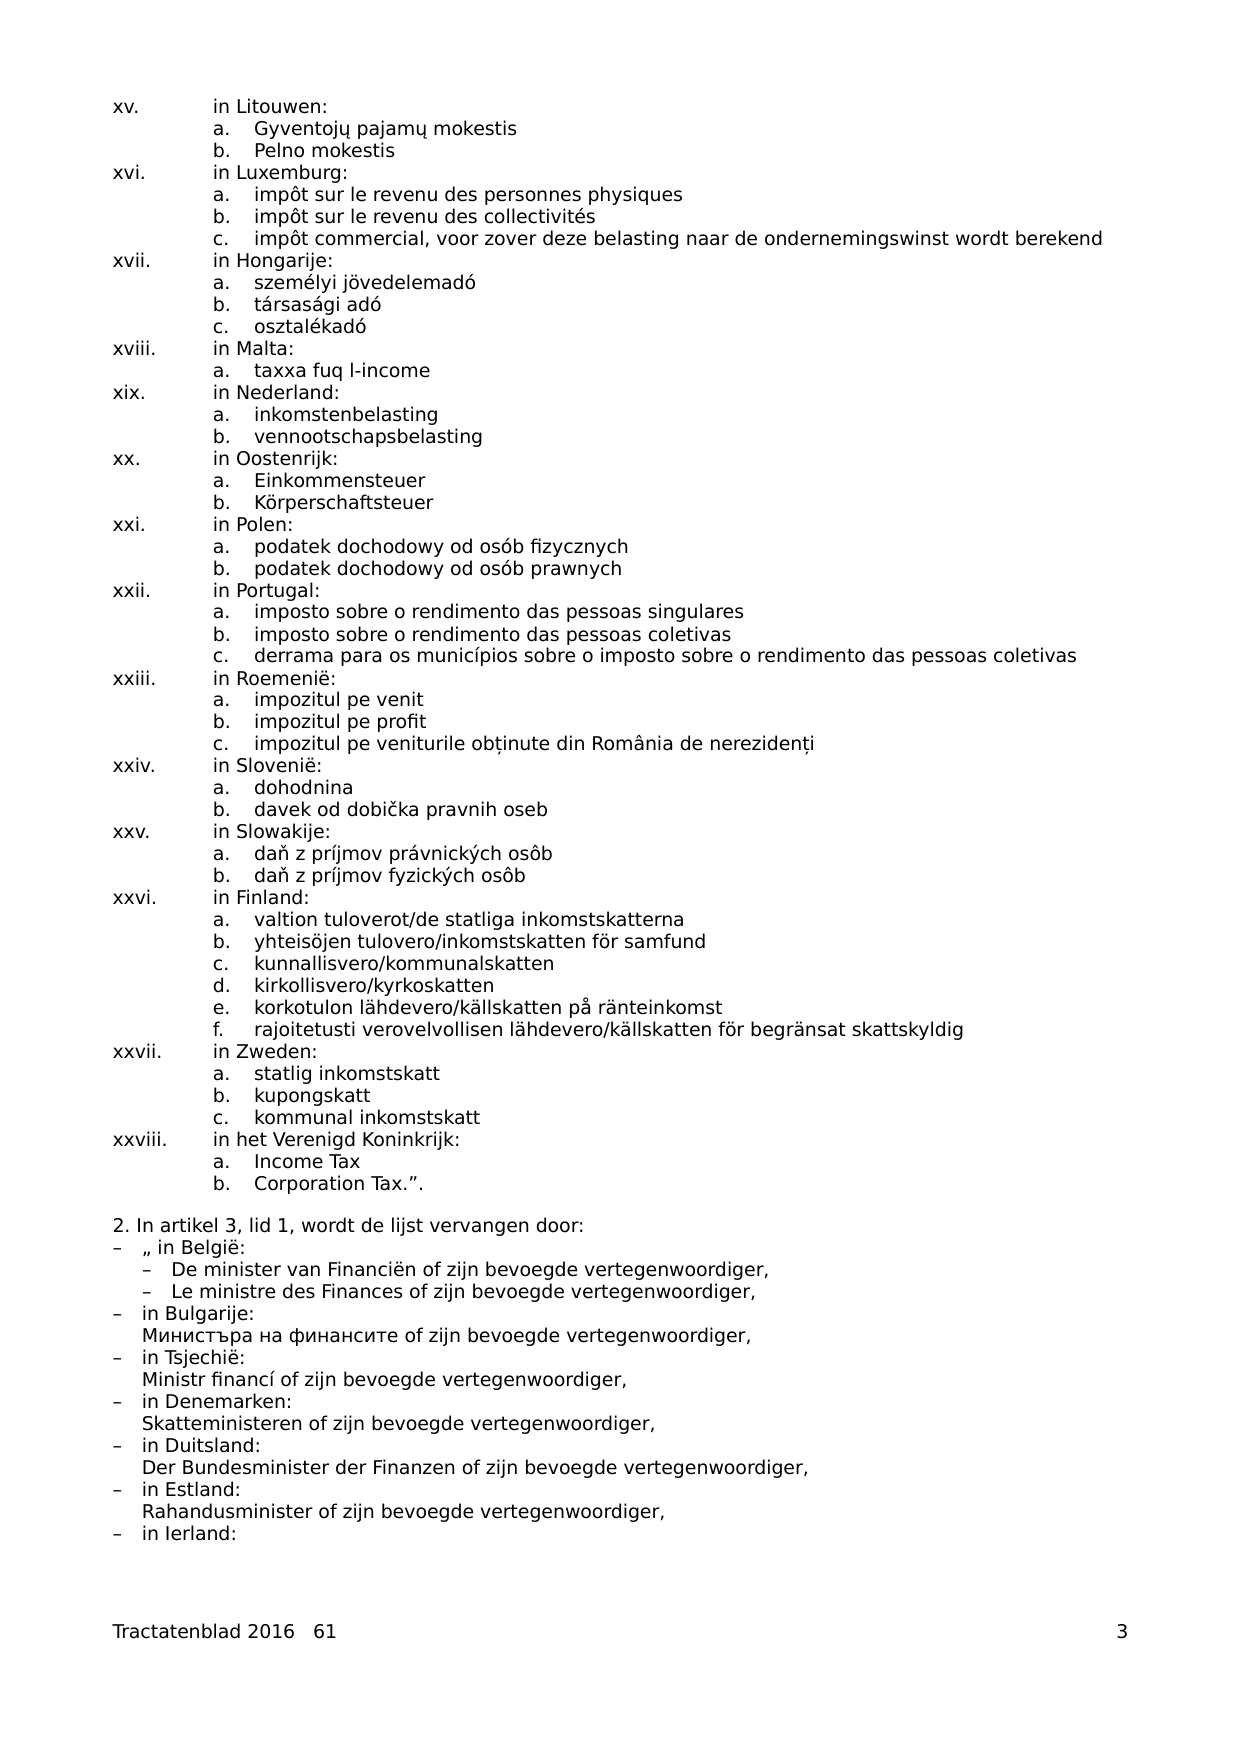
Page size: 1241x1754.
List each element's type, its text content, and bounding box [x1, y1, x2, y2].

text Rahandusminister of zijn bevoegde vertegenwoordiger, [142, 1501, 1128, 1523]
text – in Denemarken: [112, 1391, 1128, 1413]
text – De minister van Financiën of zijn bevoegde vertegenwoordiger, [142, 1259, 1128, 1281]
text a. Income Tax [213, 1151, 1128, 1173]
text – „ in België: [112, 1237, 1128, 1259]
text a. statlig inkomstskatt [213, 1063, 1128, 1085]
text a. Einkommensteuer [213, 469, 1128, 492]
text c. derrama para os municípios sobre o imposto sobre o rendimento das pessoas coletivas [213, 645, 1128, 667]
text b. yhteisöjen tulovero/inkomstskatten för samfund [213, 931, 1128, 953]
text – in Duitsland: [112, 1435, 1128, 1457]
text a. dohodnina [213, 777, 1128, 799]
text xix. in Nederland: [112, 382, 1128, 404]
text a. impôt sur le revenu des personnes physiques [213, 184, 1128, 206]
text Ministr financí of zijn bevoegde vertegenwoordiger, [142, 1369, 1128, 1391]
text b. podatek dochodowy od osób prawnych [213, 557, 1128, 579]
text – in Tsjechië: [112, 1347, 1128, 1369]
text xvi. in Luxemburg: [112, 162, 1128, 184]
text a. valtion tuloverot/de statliga inkomstskatterna [213, 909, 1128, 931]
text a. személyi jövedelemadó [213, 272, 1128, 294]
text xvii. in Hongarije: [112, 250, 1128, 272]
text c. osztalékadó [213, 316, 1128, 338]
text xxv. in Slowakije: [112, 821, 1128, 843]
text f. rajoitetusti verovelvollisen lähdevero/källskatten för begränsat skattskyldig [213, 1019, 1128, 1041]
text c. kommunal inkomstskatt [213, 1107, 1128, 1129]
text b. Körperschaftsteuer [213, 492, 1128, 513]
text b. vennootschapsbelasting [213, 426, 1128, 448]
text Министъра на финансите of zijn bevoegde vertegenwoordiger, [142, 1325, 1128, 1347]
text c. impozitul pe veniturile obținute din România de nerezidenți [213, 733, 1128, 755]
text – in Bulgarije: [112, 1303, 1128, 1325]
text Skatteministeren of zijn bevoegde vertegenwoordiger, [142, 1413, 1128, 1435]
text e. korkotulon lähdevero/källskatten på ränteinkomst [213, 997, 1128, 1019]
text Der Bundesminister der Finanzen of zijn bevoegde vertegenwoordiger, [142, 1457, 1128, 1479]
text a. taxxa fuq l-income [213, 360, 1128, 382]
text – in Ierland: [112, 1523, 1128, 1544]
text a. daň z príjmov právnických osôb [213, 843, 1128, 865]
text c. impôt commercial, voor zover deze belasting naar de ondernemingswinst wordt berekend [213, 228, 1128, 250]
text a. imposto sobre o rendimento das pessoas singulares [213, 601, 1128, 623]
text d. kirkollisvero/kyrkoskatten [213, 975, 1128, 997]
text xxvi. in Finland: [112, 887, 1128, 909]
text xviii. in Malta: [112, 338, 1128, 360]
text c. kunnallisvero/kommunalskatten [213, 953, 1128, 975]
text xxiii. in Roemenië: [112, 667, 1128, 689]
text – in Estland: [112, 1479, 1128, 1501]
text a. podatek dochodowy od osób fizycznych [213, 536, 1128, 557]
text b. Corporation Tax.”. [213, 1173, 1128, 1195]
text – Le ministre des Finances of zijn bevoegde vertegenwoordiger, [142, 1281, 1128, 1303]
text b. kupongskatt [213, 1085, 1128, 1107]
text a. impozitul pe venit [213, 689, 1128, 711]
text b. impozitul pe profit [213, 711, 1128, 733]
text a. inkomstenbelasting [213, 404, 1128, 426]
text xxiv. in Slovenië: [112, 755, 1128, 777]
text b. impôt sur le revenu des collectivités [213, 206, 1128, 228]
text xxviii. in het Verenigd Koninkrijk: [112, 1129, 1128, 1151]
text xx. in Oostenrijk: [112, 448, 1128, 469]
text b. imposto sobre o rendimento das pessoas coletivas [213, 623, 1128, 645]
text xxvii. in Zweden: [112, 1041, 1128, 1063]
text b. Pelno mokestis [213, 140, 1128, 162]
text b. társasági adó [213, 294, 1128, 316]
text 2. In artikel 3, lid 1, wordt de lijst vervangen door: [112, 1215, 1128, 1237]
text xxi. in Polen: [112, 513, 1128, 536]
text a. Gyventojų pajamų mokestis [213, 118, 1128, 140]
text xxii. in Portugal: [112, 579, 1128, 601]
text xv. in Litouwen: [112, 96, 1128, 118]
text b. daň z príjmov fyzických osôb [213, 865, 1128, 887]
text b. davek od dobička pravnih oseb [213, 799, 1128, 821]
